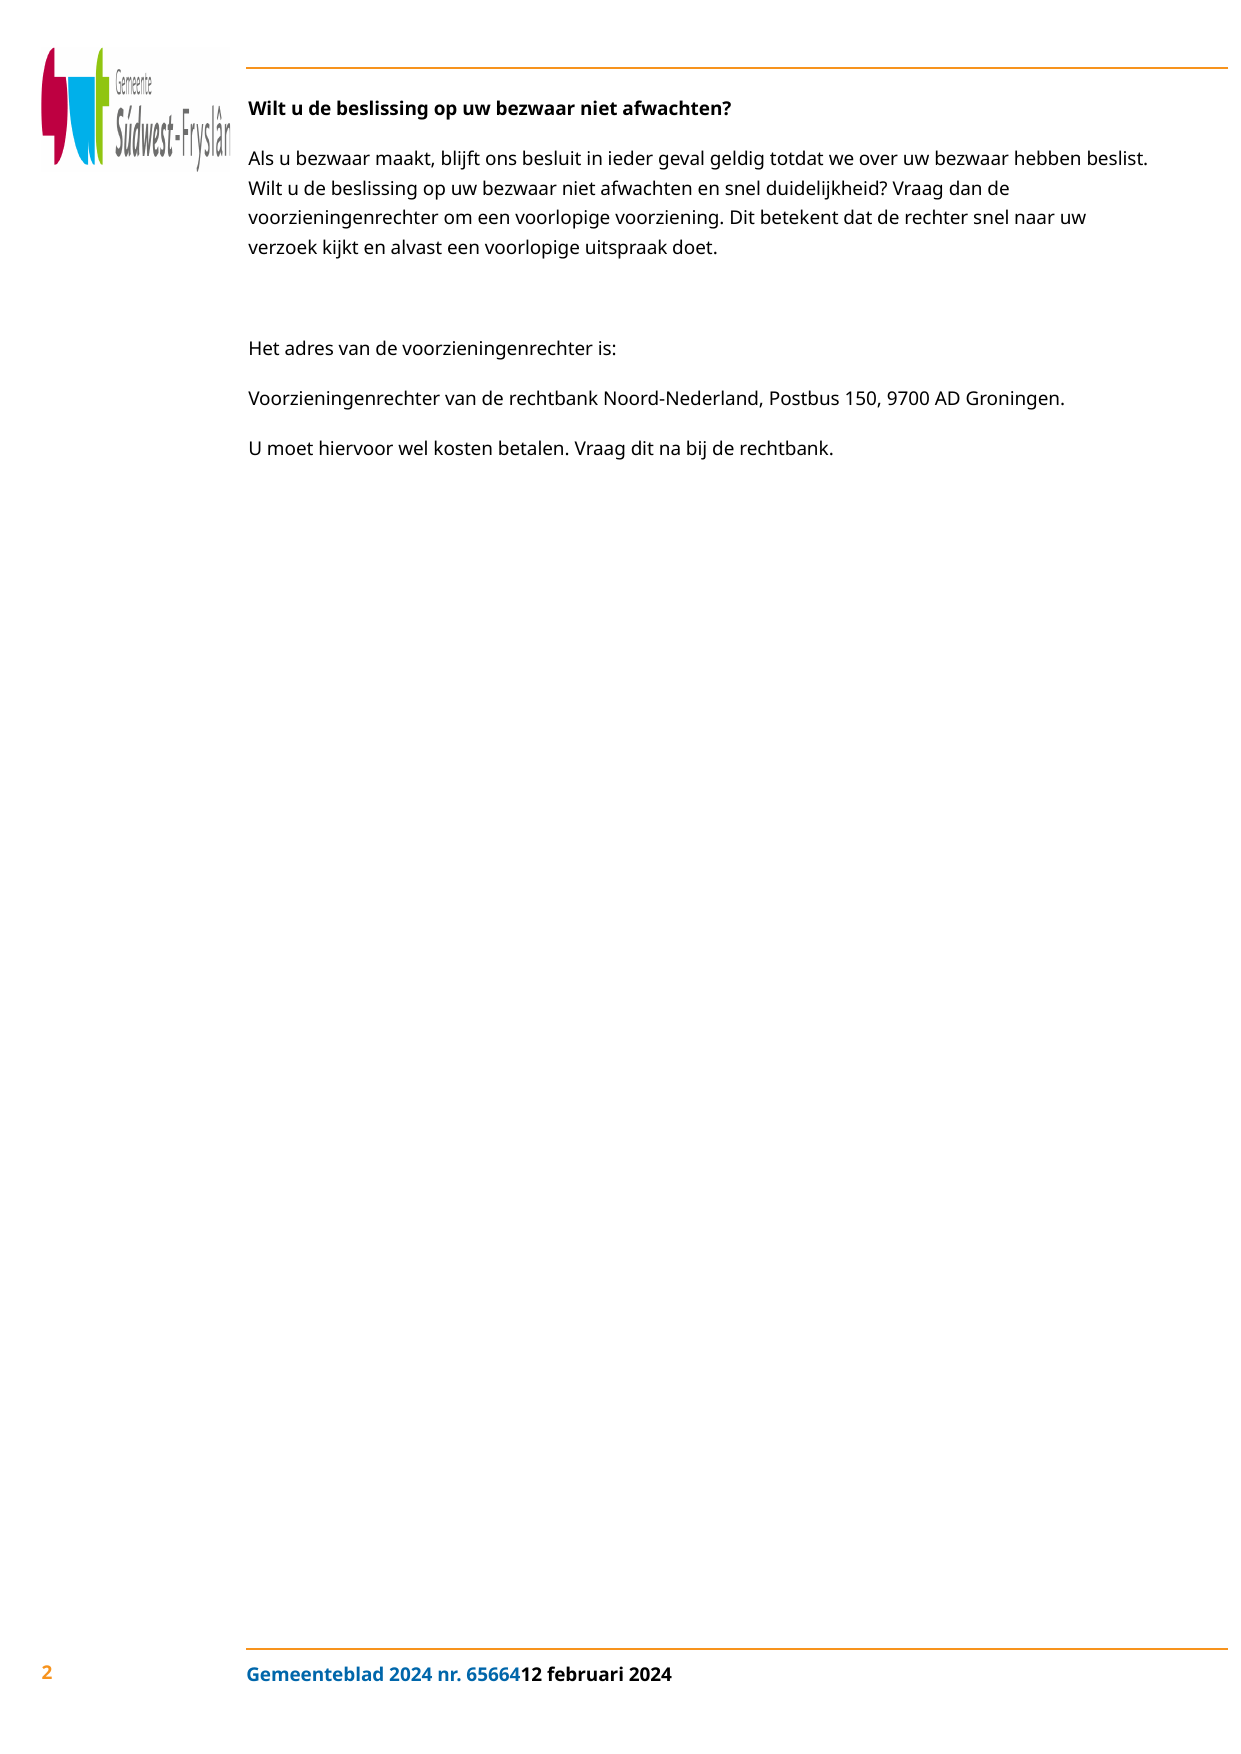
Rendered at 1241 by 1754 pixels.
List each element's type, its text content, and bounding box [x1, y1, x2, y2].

text U moet hiervoor wel kosten betalen. Vraag dit na bij de rechtbank. [248, 436, 1152, 461]
text Voorzieningenrechter van de rechtbank Noord-Nederland, Postbus 150, 9700 AD Groningen. [248, 385, 1152, 411]
picture [41, 47, 231, 172]
text Het adres van de voorzieningenrechter is: [248, 335, 1152, 361]
text Als u bezwaar maakt, blijft ons besluit in ieder geval geldig totdat we over uw bezwaar hebben beslist. Wilt u de beslissing op uw bezwaar niet afwachten en snel duidelijkheid? Vraag dan de voorzieningenrechter om een voorlopige voorziening. Dit betekent dat de rechter snel naar uw verzoek kijkt en alvast een voorlopige uitspraak doet. [248, 145, 1152, 260]
text Wilt u de beslissing op uw bezwaar niet afwachten? [248, 95, 1152, 121]
